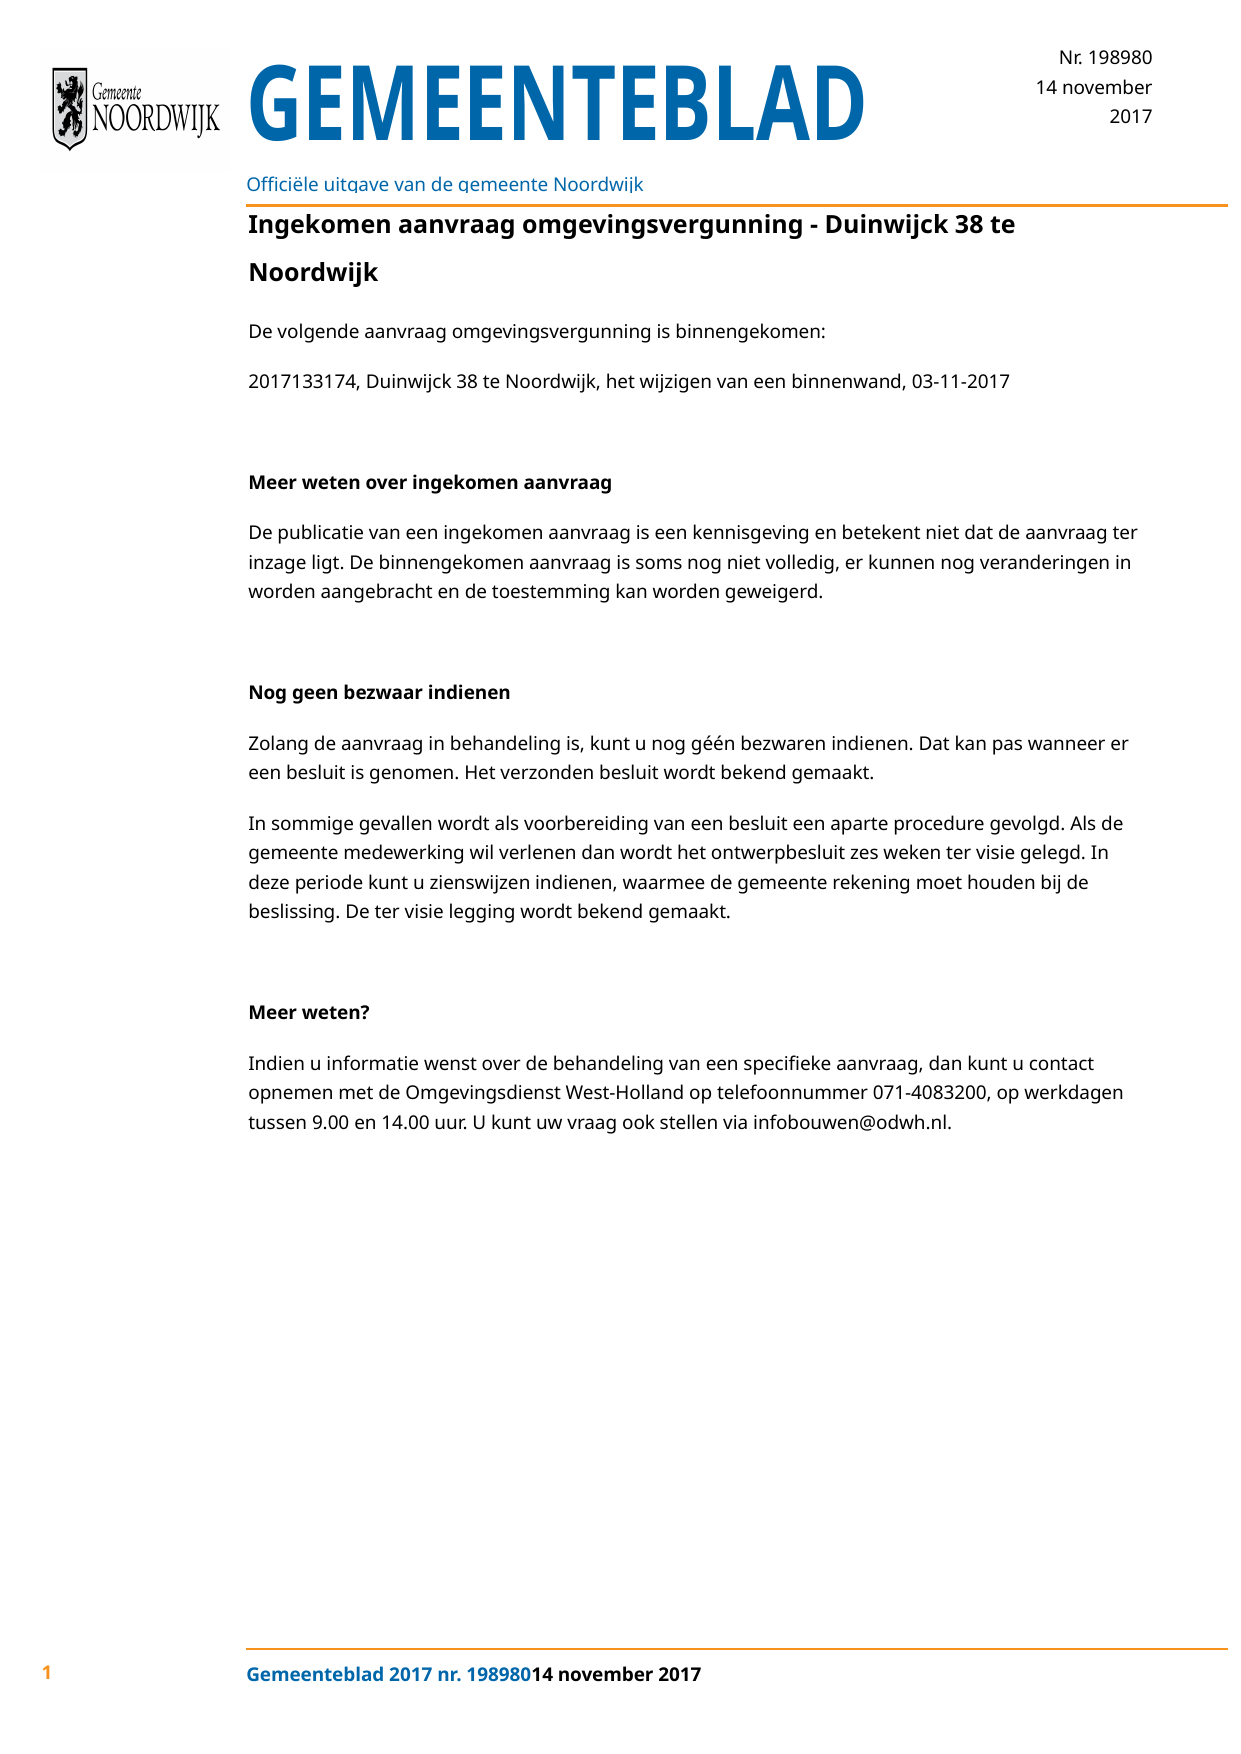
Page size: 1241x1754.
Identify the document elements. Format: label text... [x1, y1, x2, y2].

text 2017133174, Duinwijck 38 te Noordwijk, het wijzigen van een binnenwand, 03-11-2017 [248, 368, 1152, 394]
picture [41, 47, 231, 172]
text Meer weten over ingekomen aanvraag [248, 469, 1152, 495]
text De volgende aanvraag omgevingsvergunning is binnengekomen: [248, 318, 1152, 344]
text In sommige gevallen wordt als voorbereiding van een besluit een aparte procedure gevolgd. Als de gemeente medewerking wil verlenen dan wordt het ontwerpbesluit zes weken ter visie gelegd. In deze periode kunt u zienswijzen indienen, waarmee de gemeente rekening moet houden bij de beslissing. De ter visie legging wordt bekend gemaakt. [248, 810, 1152, 924]
text Meer weten? [248, 999, 1152, 1025]
text Zolang de aanvraag in behandeling is, kunt u nog géén bezwaren indienen. Dat kan pas wanneer er een besluit is genomen. Het verzonden besluit wordt bekend gemaakt. [248, 730, 1152, 785]
text Indien u informatie wenst over de behandeling van een specifieke aanvraag, dan kunt u contact opnemen met de Omgevingsdienst West-Holland op telefoonnummer 071-4083200, op werkdagen tussen 9.00 en 14.00 uur. U kunt uw vraag ook stellen via infobouwen@odwh.nl. [248, 1050, 1152, 1135]
text Ingekomen aanvraag omgevingsvergunning - Duinwijck 38 te Noordwijk [248, 207, 1152, 288]
text Nog geen bezwaar indienen [248, 679, 1152, 705]
text De publicatie van een ingekomen aanvraag is een kennisgeving en betekent niet dat de aanvraag ter inzage ligt. De binnengekomen aanvraag is soms nog niet volledig, er kunnen nog veranderingen in worden aangebracht en de toestemming kan worden geweigerd. [248, 519, 1152, 604]
